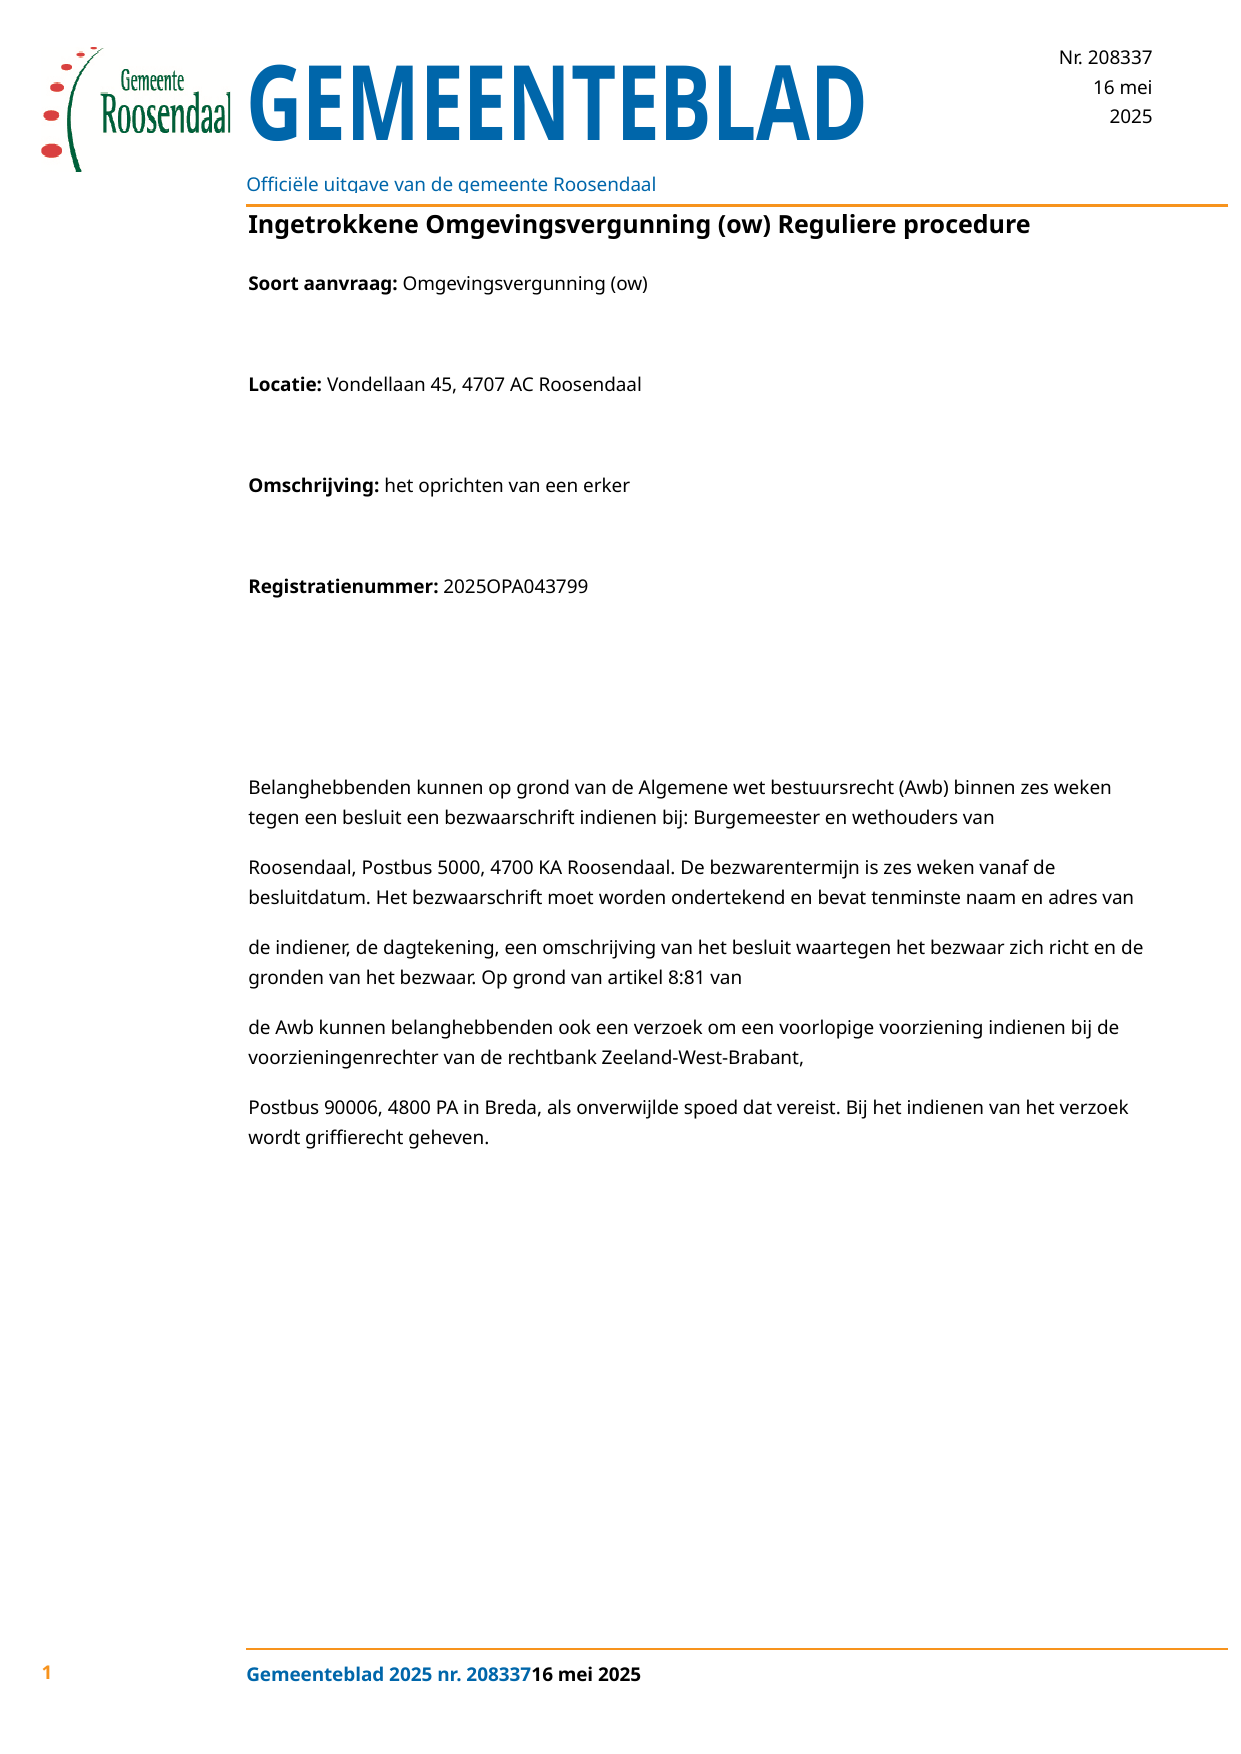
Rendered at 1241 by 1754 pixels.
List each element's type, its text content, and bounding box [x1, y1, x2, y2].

text Omschrijving: het oprichten van een erker [248, 472, 1152, 498]
text Postbus 90006, 4800 PA in Breda, als onverwijlde spoed dat vereist. Bij het indienen van het verzoek wordt griffierecht geheven. [248, 1094, 1152, 1150]
text Belanghebbenden kunnen op grond van de Algemene wet bestuursrecht (Awb) binnen zes weken tegen een besluit een bezwaarschrift indienen bij: Burgemeester en wethouders van [248, 774, 1152, 830]
picture [41, 47, 231, 172]
text Roosendaal, Postbus 5000, 4700 KA Roosendaal. De bezwarentermijn is zes weken vanaf de besluitdatum. Het bezwaarschrift moet worden ondertekend en bevat tenminste naam en adres van [248, 854, 1152, 910]
text Registratienummer: 2025OPA043799 [248, 573, 1152, 598]
text de indiener, de dagtekening, een omschrijving van het besluit waartegen het bezwaar zich richt en de gronden van het bezwaar. Op grond van artikel 8:81 van [248, 934, 1152, 990]
text Soort aanvraag: Omgevingsvergunning (ow) [248, 270, 1152, 296]
text Locatie: Vondellaan 45, 4707 AC Roosendaal [248, 371, 1152, 397]
text Ingetrokkene Omgevingsvergunning (ow) Reguliere procedure [248, 207, 1152, 241]
text de Awb kunnen belanghebbenden ook een verzoek om een voorlopige voorziening indienen bij de voorzieningenrechter van de rechtbank Zeeland-West-Brabant, [248, 1014, 1152, 1070]
